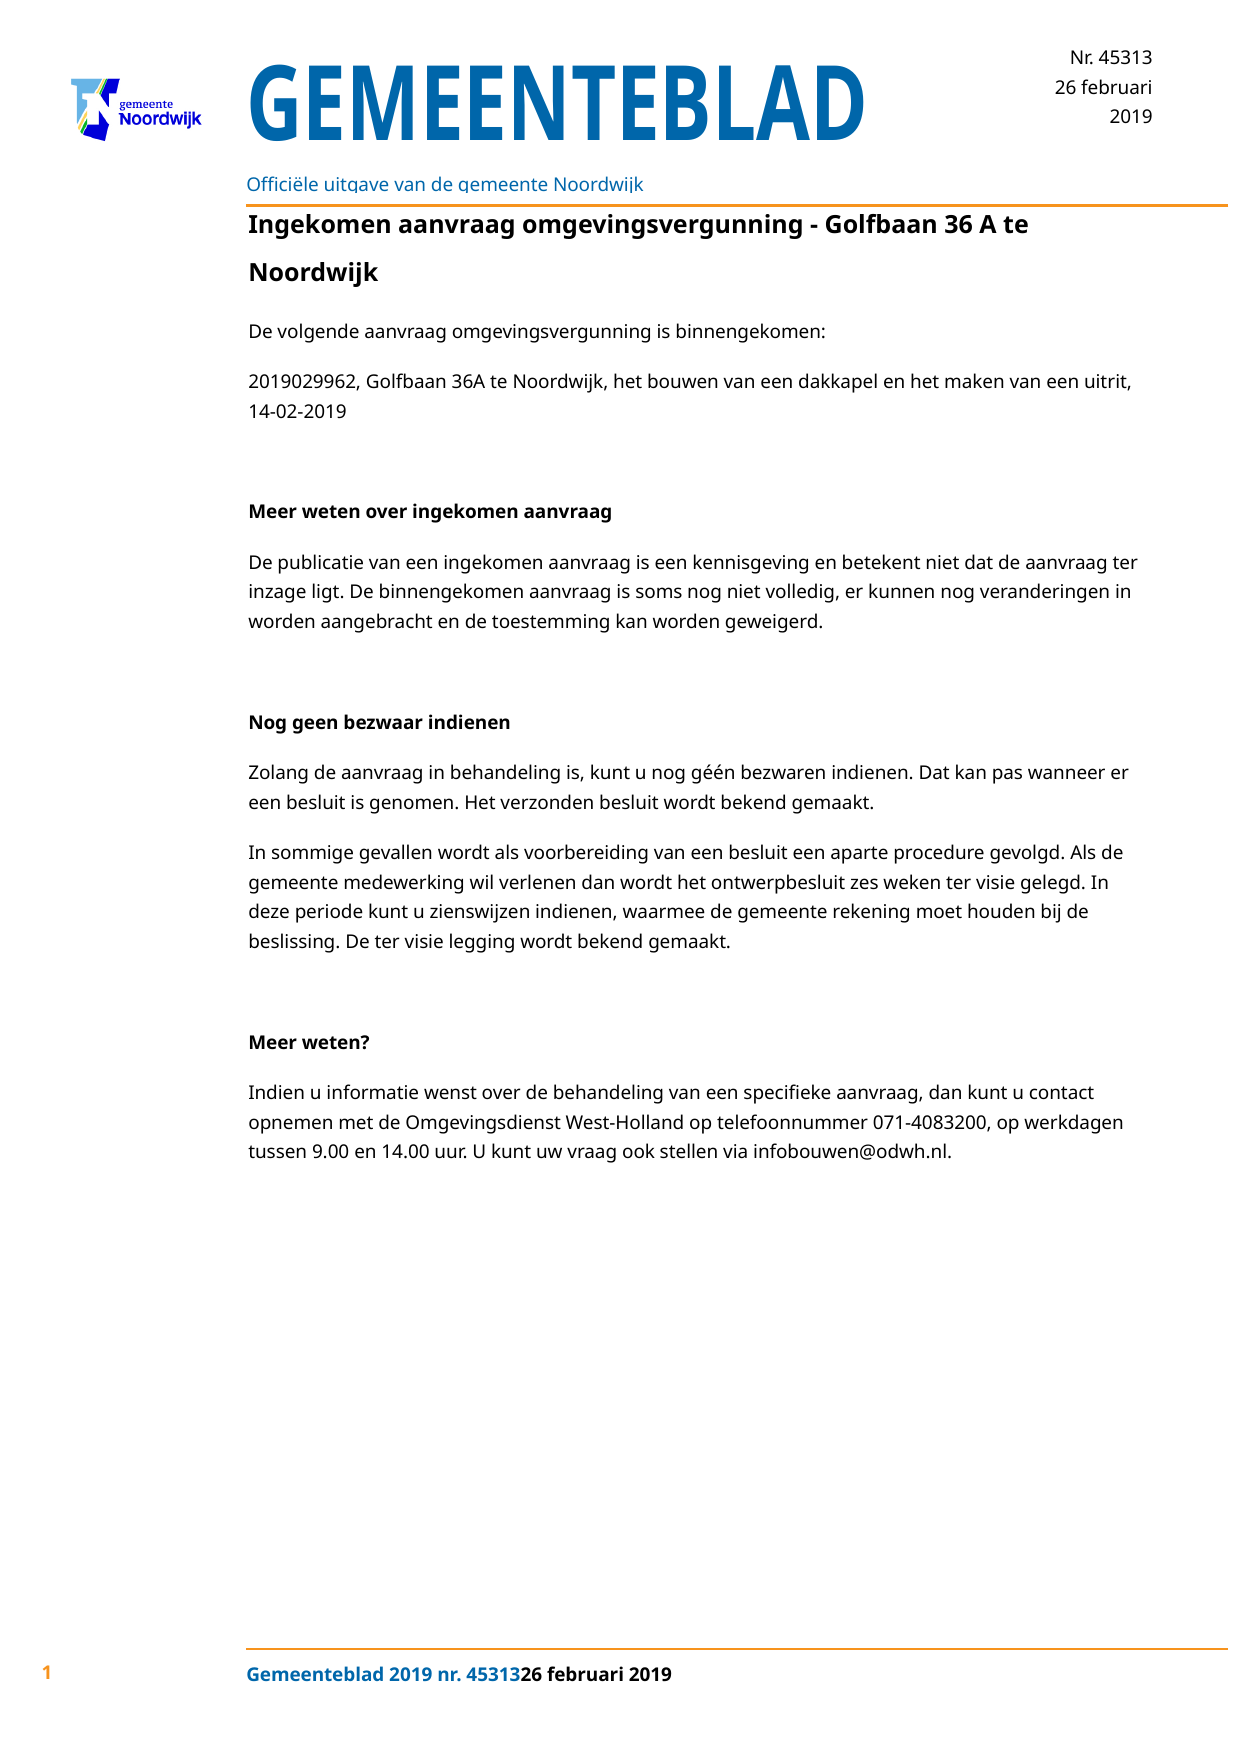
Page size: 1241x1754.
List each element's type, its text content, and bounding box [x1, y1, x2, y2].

text Indien u informatie wenst over de behandeling van een specifieke aanvraag, dan kunt u contact opnemen met de Omgevingsdienst West-Holland op telefoonnummer 071-4083200, op werkdagen tussen 9.00 en 14.00 uur. U kunt uw vraag ook stellen via infobouwen@odwh.nl. [248, 1079, 1152, 1164]
text 2019029962, Golfbaan 36A te Noordwijk, het bouwen van een dakkapel en het maken van een uitrit, 14-02-2019 [248, 368, 1152, 424]
text In sommige gevallen wordt als voorbereiding van een besluit een aparte procedure gevolgd. Als de gemeente medewerking wil verlenen dan wordt het ontwerpbesluit zes weken ter visie gelegd. In deze periode kunt u zienswijzen indienen, waarmee de gemeente rekening moet houden bij de beslissing. De ter visie legging wordt bekend gemaakt. [248, 839, 1152, 954]
text Zolang de aanvraag in behandeling is, kunt u nog géén bezwaren indienen. Dat kan pas wanneer er een besluit is genomen. Het verzonden besluit wordt bekend gemaakt. [248, 759, 1152, 815]
text Meer weten? [248, 1029, 1152, 1055]
text Ingekomen aanvraag omgevingsvergunning - Golfbaan 36 A te Noordwijk [248, 207, 1152, 288]
text Nog geen bezwaar indienen [248, 709, 1152, 735]
text De volgende aanvraag omgevingsvergunning is binnengekomen: [248, 318, 1152, 344]
picture [41, 47, 231, 172]
text De publicatie van een ingekomen aanvraag is een kennisgeving en betekent niet dat de aanvraag ter inzage ligt. De binnengekomen aanvraag is soms nog niet volledig, er kunnen nog veranderingen in worden aangebracht en de toestemming kan worden geweigerd. [248, 549, 1152, 634]
text Meer weten over ingekomen aanvraag [248, 499, 1152, 524]
